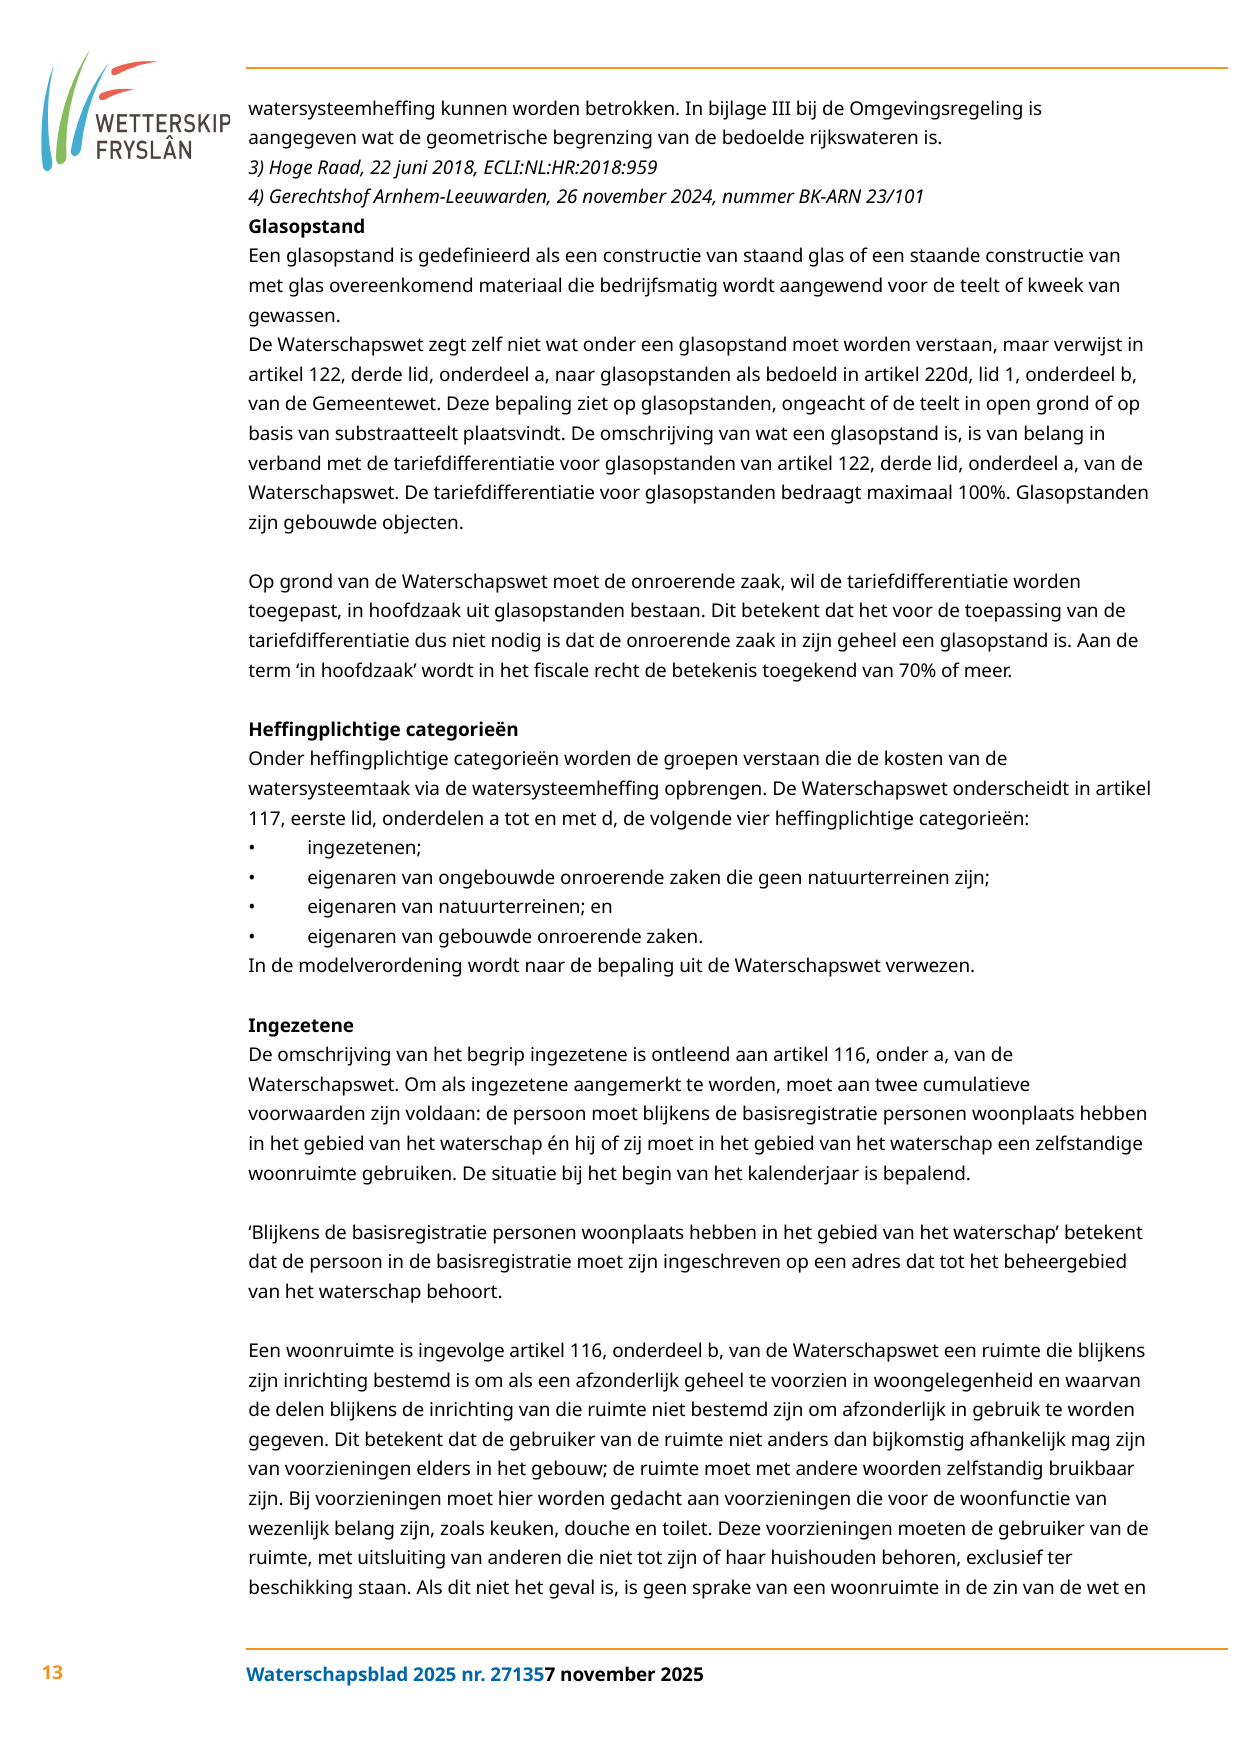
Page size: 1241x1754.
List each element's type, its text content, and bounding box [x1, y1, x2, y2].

list ingezetenen; [248, 834, 1152, 860]
text watersysteemheffing kunnen worden betrokken. In bijlage III bij de Omgevingsregeling is aangegeven wat de geometrische begrenzing van de bedoelde rijkswateren is. [248, 95, 1152, 150]
text De omschrijving van het begrip ingezetene is ontleend aan artikel 116, onder a, van de Waterschapswet. Om als ingezetene aangemerkt te worden, moet aan twee cumulatieve voorwaarden zijn voldaan: de persoon moet blijkens de basisregistratie personen woonplaats hebben in het gebied van het waterschap én hij of zij moet in het gebied van het waterschap een zelfstandige woonruimte gebruiken. De situatie bij het begin van het kalenderjaar is bepalend. [248, 1041, 1152, 1186]
text Onder heffingplichtige categorieën worden de groepen verstaan die de kosten van de watersysteemtaak via de watersysteemheffing opbrengen. De Waterschapswet onderscheidt in artikel 117, eerste lid, onderdelen a tot en met d, de volgende vier heffingplichtige categorieën: [248, 746, 1152, 831]
text ‘Blijkens de basisregistratie personen woonplaats hebben in het gebied van het waterschap’ betekent dat de persoon in de basisregistratie moet zijn ingeschreven op een adres dat tot het beheergebied van het waterschap behoort. [248, 1219, 1152, 1304]
text De Waterschapswet zegt zelf niet wat onder een glasopstand moet worden verstaan, maar verwijst in artikel 122, derde lid, onderdeel a, naar glasopstanden als bedoeld in artikel 220d, lid 1, onderdeel b, van de Gemeentewet. Deze bepaling ziet op glasopstanden, ongeacht of de teelt in open grond of op basis van substraatteelt plaatsvindt. De omschrijving van wat een glasopstand is, is van belang in verband met de tariefdifferentiatie voor glasopstanden van artikel 122, derde lid, onderdeel a, van de Waterschapswet. De tariefdifferentiatie voor glasopstanden bedraagt maximaal 100%. Glasopstanden zijn gebouwde objecten. [248, 331, 1152, 535]
list eigenaren van natuurterreinen; en [248, 893, 1152, 919]
text Ingezetene [248, 1012, 1152, 1038]
text 3) Hoge Raad, 22 juni 2018, ECLI:NL:HR:2018:959 [248, 154, 1152, 180]
text Een glasopstand is gedefinieerd als een constructie van staand glas of een staande constructie van met glas overeenkomend materiaal die bedrijfsmatig wordt aangewend voor de teelt of kweek van gewassen. [248, 243, 1152, 328]
text 4) Gerechtshof Arnhem-Leeuwarden, 26 november 2024, nummer BK-ARN 23/101 [248, 183, 1152, 209]
text Glasopstand [248, 213, 1152, 239]
text Een woonruimte is ingevolge artikel 116, onderdeel b, van de Waterschapswet een ruimte die blijkens zijn inrichting bestemd is om als een afzonderlijk geheel te voorzien in woongelegenheid en waarvan de delen blijkens de inrichting van die ruimte niet bestemd zijn om afzonderlijk in gebruik te worden gegeven. Dit betekent dat de gebruiker van de ruimte niet anders dan bijkomstig afhankelijk mag zijn van voorzieningen elders in het gebouw; de ruimte moet met andere woorden zelfstandig bruikbaar zijn. Bij voorzieningen moet hier worden gedacht aan voorzieningen die voor de woonfunctie van wezenlijk belang zijn, zoals keuken, douche en toilet. Deze voorzieningen moeten de gebruiker van de ruimte, met uitsluiting van anderen die niet tot zijn of haar huishouden behoren, exclusief ter beschikking staan. Als dit niet het geval is, is geen sprake van een woonruimte in de zin van de wet en [248, 1337, 1152, 1600]
text Heffingplichtige categorieën [248, 716, 1152, 742]
list eigenaren van gebouwde onroerende zaken. [248, 923, 1152, 949]
list eigenaren van ongebouwde onroerende zaken die geen natuurterreinen zijn; [248, 864, 1152, 890]
text Op grond van de Waterschapswet moet de onroerende zaak, wil de tariefdifferentiatie worden toegepast, in hoofdzaak uit glasopstanden bestaan. Dit betekent dat het voor de toepassing van de tariefdifferentiatie dus niet nodig is dat de onroerende zaak in zijn geheel een glasopstand is. Aan de term ‘in hoofdzaak’ wordt in het fiscale recht de betekenis toegekend van 70% of meer. [248, 568, 1152, 683]
text In de modelverordening wordt naar de bepaling uit de Waterschapswet verwezen. [248, 953, 1152, 978]
picture [41, 47, 231, 172]
